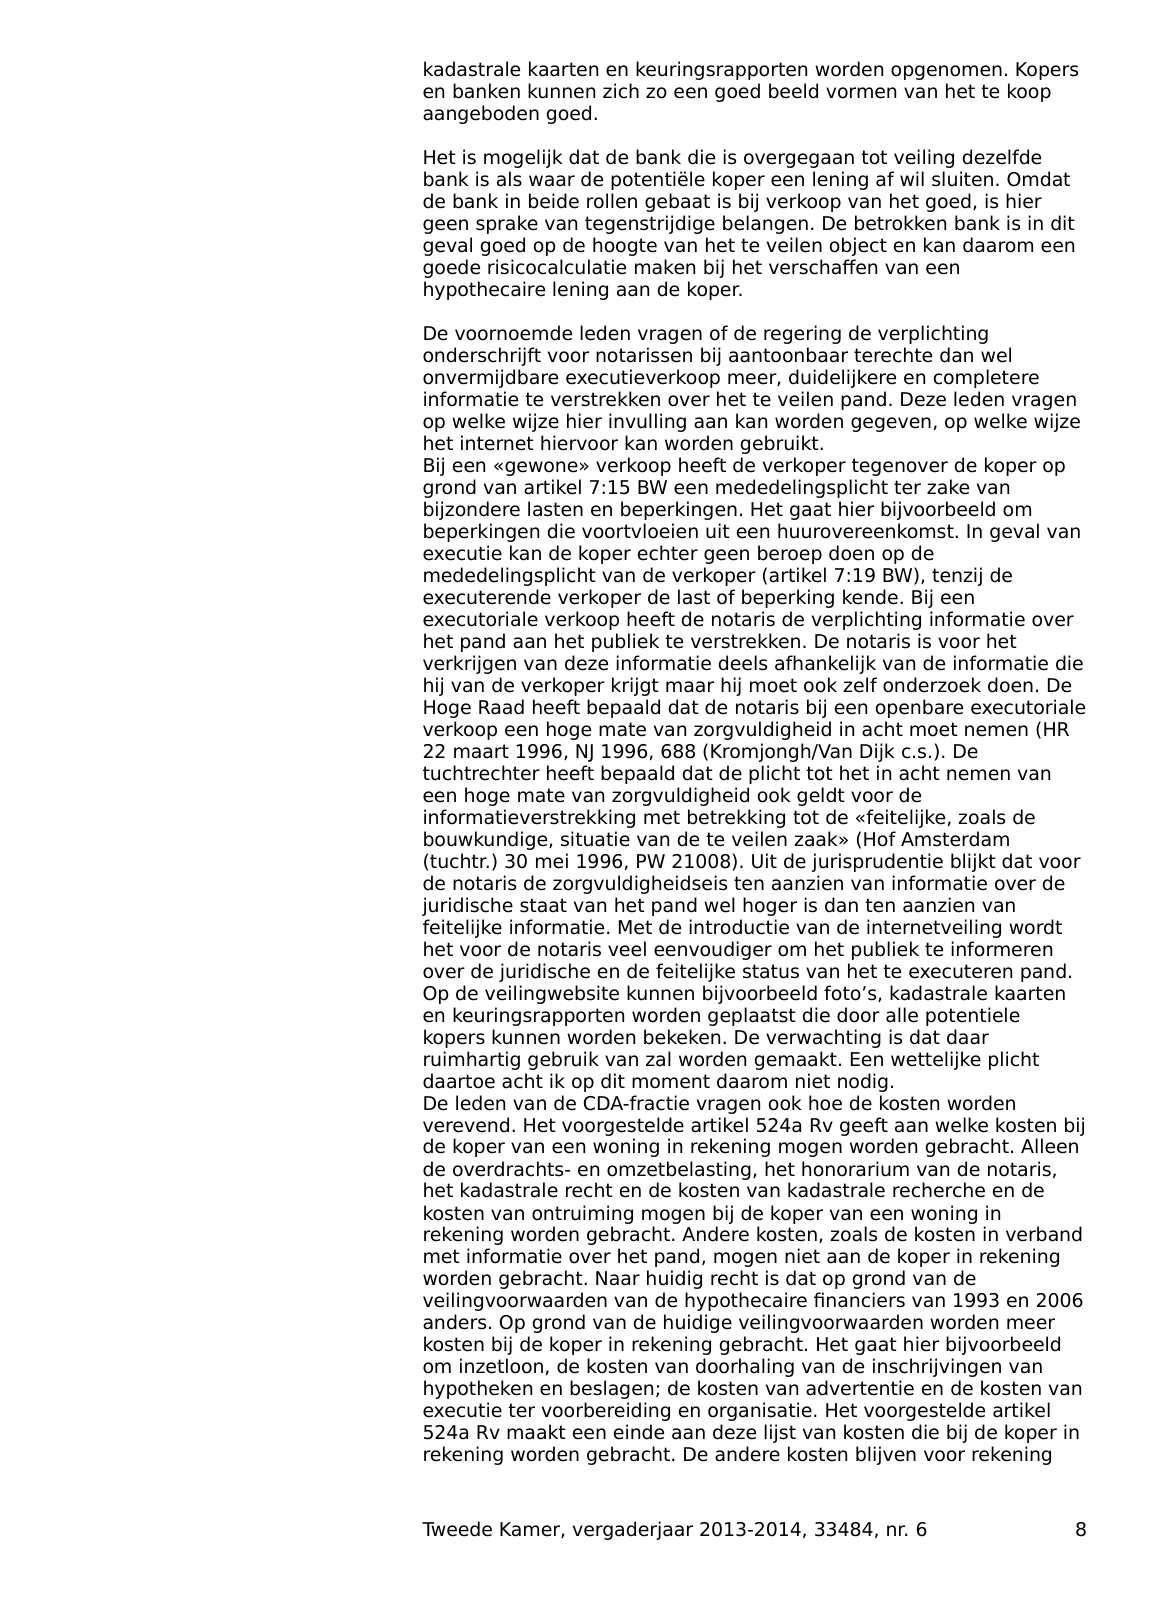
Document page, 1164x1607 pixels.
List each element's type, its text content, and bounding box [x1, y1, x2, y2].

text Bij een «gewone» verkoop heeft de verkoper tegenover de koper op grond van artikel 7:15 BW een mededelingsplicht ter zake van bijzondere lasten en beperkingen. Het gaat hier bijvoorbeeld om beperkingen die voortvloeien uit een huurovereenkomst. In geval van executie kan de koper echter geen beroep doen op de mededelingsplicht van de verkoper (artikel 7:19 BW), tenzij de executerende verkoper de last of beperking kende. Bij een executoriale verkoop heeft de notaris de verplichting informatie over het pand aan het publiek te verstrekken. De notaris is voor het verkrijgen van deze informatie deels afhankelijk van de informatie die hij van de verkoper krijgt maar hij moet ook zelf onderzoek doen. De Hoge Raad heeft bepaald dat de notaris bij een openbare executoriale verkoop een hoge mate van zorgvuldigheid in acht moet nemen (HR 22 maart 1996, NJ 1996, 688 (Kromjongh/Van Dijk c.s.). De tuchtrechter heeft bepaald dat de plicht tot het in acht nemen van een hoge mate van zorgvuldigheid ook geldt voor de informatieverstrekking met betrekking tot de «feitelijke, zoals de bouwkundige, situatie van de te veilen zaak» (Hof Amsterdam (tuchtr.) 30 mei 1996, PW 21008). Uit de jurisprudentie blijkt dat voor de notaris de zorgvuldigheidseis ten aanzien van informatie over de juridische staat van het pand wel hoger is dan ten aanzien van feitelijke informatie. Met de introductie van de internetveiling wordt het voor de notaris veel eenvoudiger om het publiek te informeren over de juridische en de feitelijke status van het te executeren pand. Op de veilingwebsite kunnen bijvoorbeeld foto’s, kadastrale kaarten en keuringsrapporten worden geplaatst die door alle potentiele kopers kunnen worden bekeken. De verwachting is dat daar ruimhartig gebruik van zal worden gemaakt. Een wettelijke plicht daartoe acht ik op dit moment daarom niet nodig. [422, 455, 1087, 1092]
text De leden van de CDA-fractie vragen ook hoe de kosten worden verevend. Het voorgestelde artikel 524a Rv geeft aan welke kosten bij de koper van een woning in rekening mogen worden gebracht. Alleen de overdrachts- en omzetbelasting, het honorarium van de notaris, het kadastrale recht en de kosten van kadastrale recherche en de kosten van ontruiming mogen bij de koper van een woning in rekening worden gebracht. Andere kosten, zoals de kosten in verband met informatie over het pand, mogen niet aan de koper in rekening worden gebracht. Naar huidig recht is dat op grond van de veilingvoorwaarden van de hypothecaire financiers van 1993 en 2006 anders. Op grond van de huidige veilingvoorwaarden worden meer kosten bij de koper in rekening gebracht. Het gaat hier bijvoorbeeld om inzetloon, de kosten van doorhaling van de inschrijvingen van hypotheken en beslagen; de kosten van advertentie en de kosten van executie ter voorbereiding en organisatie. Het voorgestelde artikel 524a Rv maakt een einde aan deze lijst van kosten die bij de koper in rekening worden gebracht. De andere kosten blijven voor rekening [422, 1092, 1087, 1466]
text De voornoemde leden vragen of de regering de verplichting onderschrijft voor notarissen bij aantoonbaar terechte dan wel onvermijdbare executieverkoop meer, duidelijkere en completere informatie te verstrekken over het te veilen pand. Deze leden vragen op welke wijze hier invulling aan kan worden gegeven, op welke wijze het internet hiervoor kan worden gebruikt. [422, 323, 1087, 455]
text kadastrale kaarten en keuringsrapporten worden opgenomen. Kopers en banken kunnen zich zo een goed beeld vormen van het te koop aangeboden goed. [422, 59, 1087, 125]
text Het is mogelijk dat de bank die is overgegaan tot veiling dezelfde bank is als waar de potentiële koper een lening af wil sluiten. Omdat de bank in beide rollen gebaat is bij verkoop van het goed, is hier geen sprake van tegenstrijdige belangen. De betrokken bank is in dit geval goed op de hoogte van het te veilen object en kan daarom een goede risicocalculatie maken bij het verschaffen van een hypothecaire lening aan de koper. [422, 147, 1087, 301]
